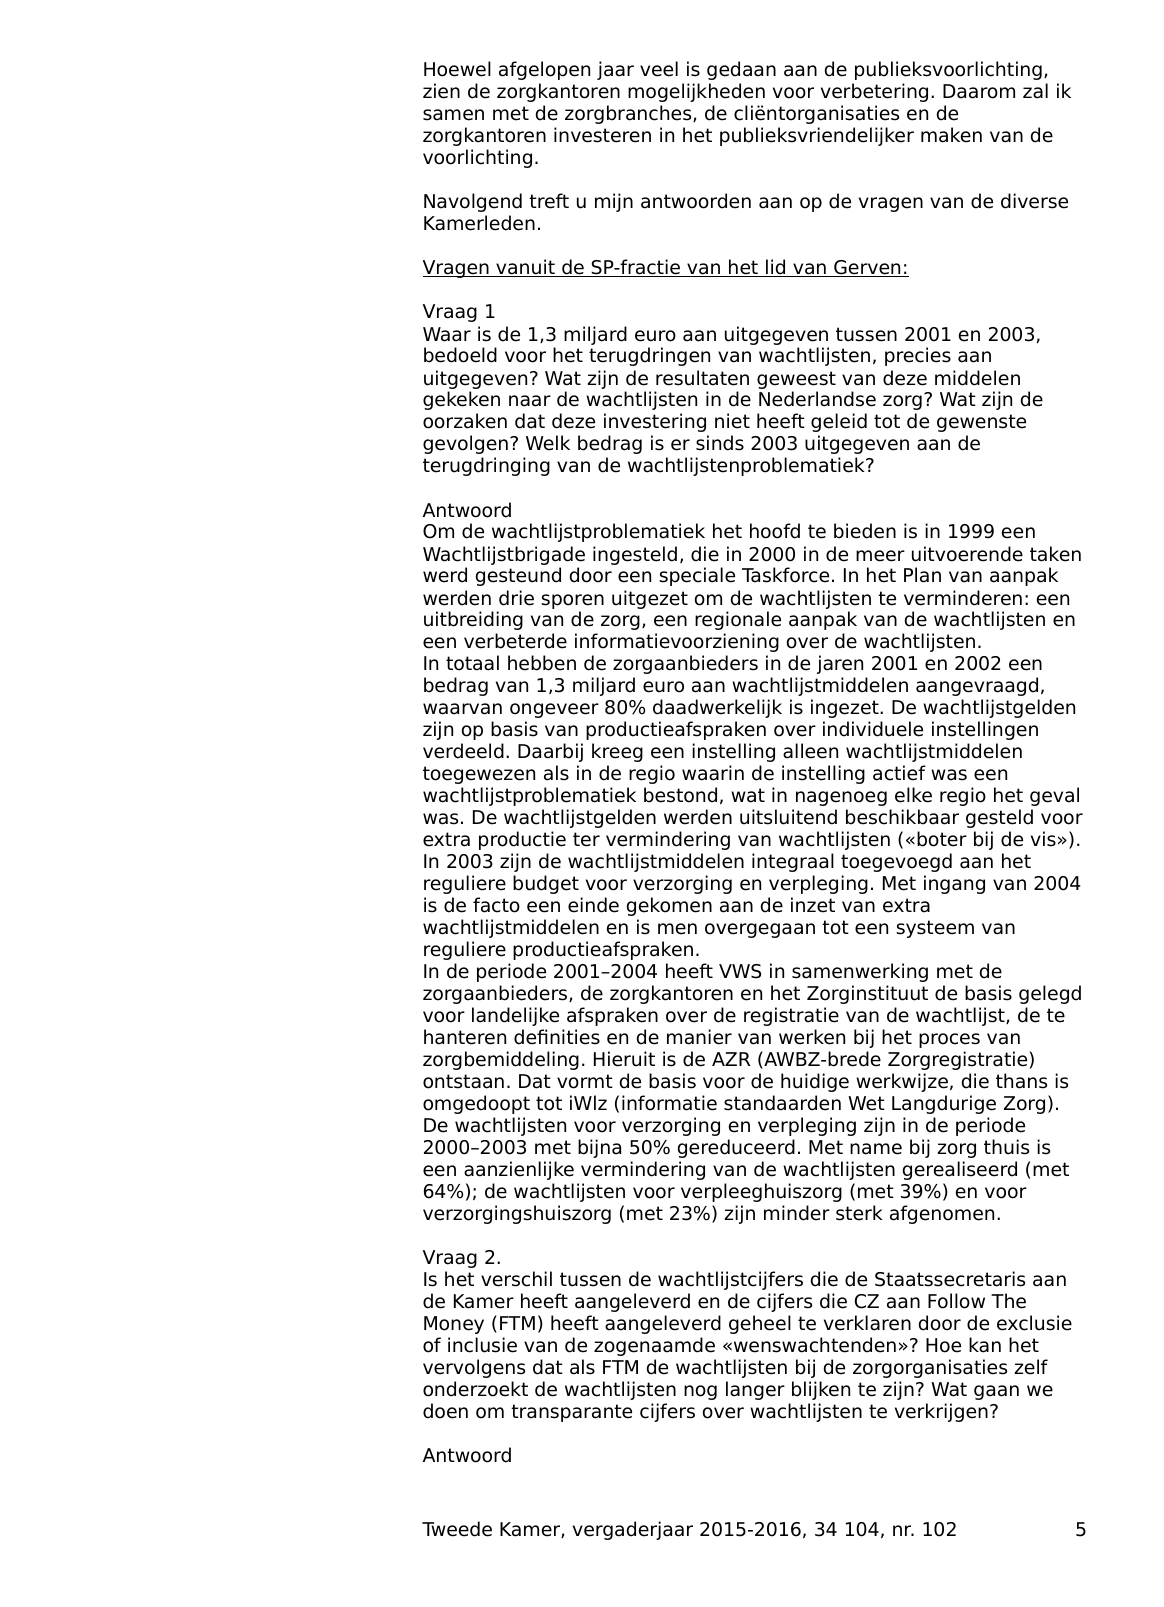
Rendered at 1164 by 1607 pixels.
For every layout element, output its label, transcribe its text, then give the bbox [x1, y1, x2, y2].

text Vraag 1 [422, 301, 1087, 323]
text Vraag 2. [422, 1247, 1087, 1269]
text Waar is de 1,3 miljard euro aan uitgegeven tussen 2001 en 2003, bedoeld voor het terugdringen van wachtlijsten, precies aan uitgegeven? Wat zijn de resultaten geweest van deze middelen gekeken naar de wachtlijsten in de Nederlandse zorg? Wat zijn de oorzaken dat deze investering niet heeft geleid tot de gewenste gevolgen? Welk bedrag is er sinds 2003 uitgegeven aan de terugdringing van de wachtlijstenproblematiek? [422, 323, 1087, 477]
text Antwoord [422, 1445, 1087, 1467]
text In de periode 2001–2004 heeft VWS in samenwerking met de zorgaanbieders, de zorgkantoren en het Zorginstituut de basis gelegd voor landelijke afspraken over de registratie van de wachtlijst, de te hanteren definities en de manier van werken bij het proces van zorgbemiddeling. Hieruit is de AZR (AWBZ-brede Zorgregistratie) ontstaan. Dat vormt de basis voor de huidige werkwijze, die thans is omgedoopt tot iWlz (informatie standaarden Wet Langdurige Zorg). [422, 961, 1087, 1115]
text De wachtlijsten voor verzorging en verpleging zijn in de periode 2000–2003 met bijna 50% gereduceerd. Met name bij zorg thuis is een aanzienlijke vermindering van de wachtlijsten gerealiseerd (met 64%); de wachtlijsten voor verpleeghuiszorg (met 39%) en voor verzorgingshuiszorg (met 23%) zijn minder sterk afgenomen. [422, 1115, 1087, 1225]
text Om de wachtlijstproblematiek het hoofd te bieden is in 1999 een Wachtlijstbrigade ingesteld, die in 2000 in de meer uitvoerende taken werd gesteund door een speciale Taskforce. In het Plan van aanpak werden drie sporen uitgezet om de wachtlijsten te verminderen: een uitbreiding van de zorg, een regionale aanpak van de wachtlijsten en een verbeterde informatievoorziening over de wachtlijsten. [422, 521, 1087, 653]
subtitle Vragen vanuit de SP-fractie van het lid van Gerven: [422, 257, 1087, 279]
text Navolgend treft u mijn antwoorden aan op de vragen van de diverse Kamerleden. [422, 191, 1087, 235]
text Is het verschil tussen de wachtlijstcijfers die de Staatssecretaris aan de Kamer heeft aangeleverd en de cijfers die CZ aan Follow The Money (FTM) heeft aangeleverd geheel te verklaren door de exclusie of inclusie van de zogenaamde «wenswachtenden»? Hoe kan het vervolgens dat als FTM de wachtlijsten bij de zorgorganisaties zelf onderzoekt de wachtlijsten nog langer blijken te zijn? Wat gaan we doen om transparante cijfers over wachtlijsten te verkrijgen? [422, 1269, 1087, 1423]
text Antwoord [422, 499, 1087, 521]
text In totaal hebben de zorgaanbieders in de jaren 2001 en 2002 een bedrag van 1,3 miljard euro aan wachtlijstmiddelen aangevraagd, waarvan ongeveer 80% daadwerkelijk is ingezet. De wachtlijstgelden zijn op basis van productieafspraken over individuele instellingen verdeeld. Daarbij kreeg een instelling alleen wachtlijstmiddelen toegewezen als in de regio waarin de instelling actief was een wachtlijstproblematiek bestond, wat in nagenoeg elke regio het geval was. De wachtlijstgelden werden uitsluitend beschikbaar gesteld voor extra productie ter vermindering van wachtlijsten («boter bij de vis»). In 2003 zijn de wachtlijstmiddelen integraal toegevoegd aan het reguliere budget voor verzorging en verpleging. Met ingang van 2004 is de facto een einde gekomen aan de inzet van extra wachtlijstmiddelen en is men overgegaan tot een systeem van reguliere productieafspraken. [422, 653, 1087, 961]
text Hoewel afgelopen jaar veel is gedaan aan de publieksvoorlichting, zien de zorgkantoren mogelijkheden voor verbetering. Daarom zal ik samen met de zorgbranches, de cliëntorganisaties en de zorgkantoren investeren in het publieksvriendelijker maken van de voorlichting. [422, 59, 1087, 169]
